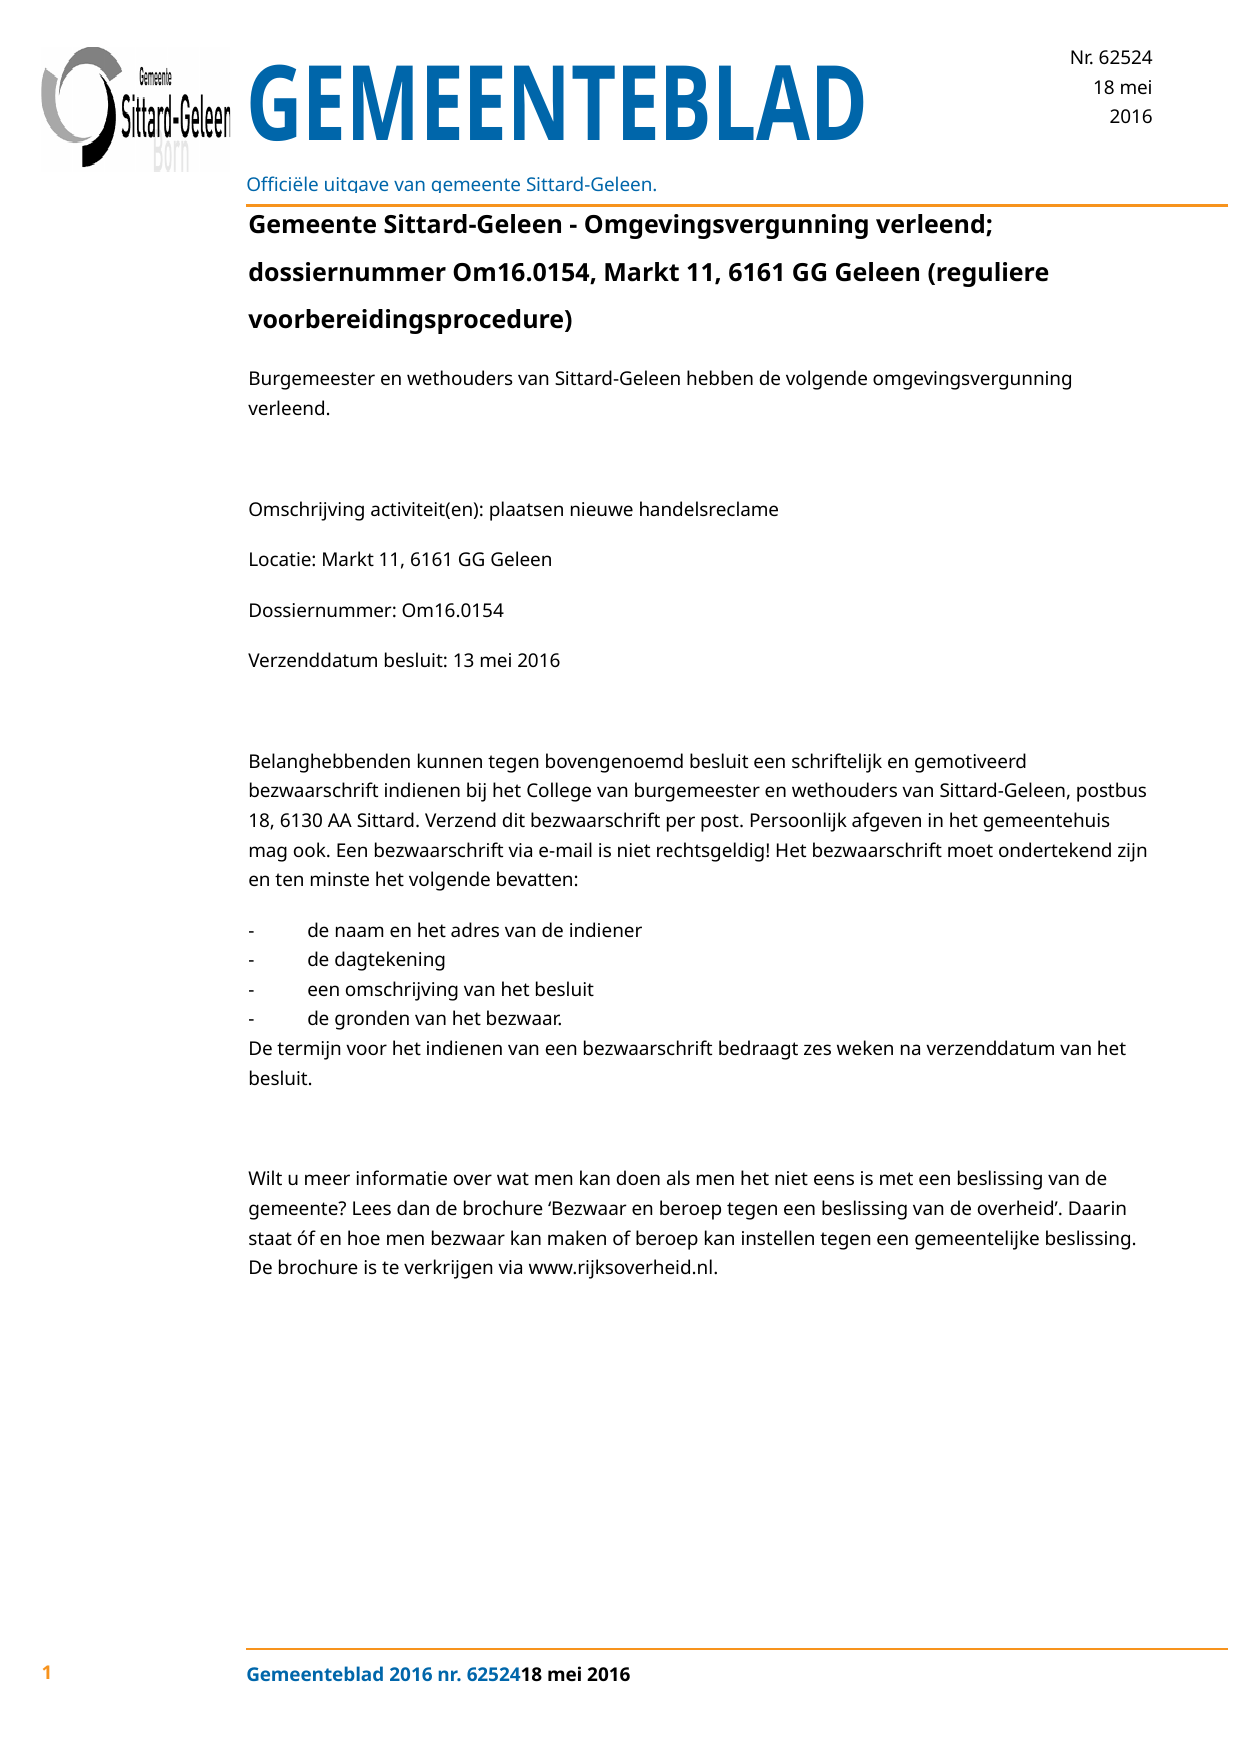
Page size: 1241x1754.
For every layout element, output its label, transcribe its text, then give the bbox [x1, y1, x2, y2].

text De termijn voor het indienen van een bezwaarschrift bedraagt zes weken na verzenddatum van het besluit. [248, 1035, 1152, 1090]
text Belanghebbenden kunnen tegen bovengenoemd besluit een schriftelijk en gemotiveerd bezwaarschrift indienen bij het College van burgemeester en wethouders van Sittard-Geleen, postbus 18, 6130 AA Sittard. Verzend dit bezwaarschrift per post. Persoonlijk afgeven in het gemeentehuis mag ook. Een bezwaarschrift via e-mail is niet rechtsgeldig! Het bezwaarschrift moet ondertekend zijn en ten minste het volgende bevatten: [248, 748, 1152, 892]
list de gronden van het bezwaar. [248, 1006, 1152, 1031]
text Gemeente Sittard-Geleen - Omgevingsvergunning verleend; dossiernummer Om16.0154, Markt 11, 6161 GG Geleen (reguliere voorbereidingsprocedure) [248, 207, 1152, 336]
text Burgemeester en wethouders van Sittard-Geleen hebben de volgende omgevingsvergunning verleend. [248, 366, 1152, 421]
picture [41, 47, 231, 172]
list de dagtekening [248, 946, 1152, 972]
text Locatie: Markt 11, 6161 GG Geleen [248, 546, 1152, 572]
list een omschrijving van het besluit [248, 976, 1152, 1002]
text Omschrijving activiteit(en): plaatsen nieuwe handelsreclame [248, 496, 1152, 522]
text Dossiernummer: Om16.0154 [248, 597, 1152, 622]
text Wilt u meer informatie over wat men kan doen als men het niet eens is met een beslissing van de gemeente? Lees dan de brochure ‘Bezwaar en beroep tegen een beslissing van de overheid’. Daarin staat óf en hoe men bezwaar kan maken of beroep kan instellen tegen een gemeentelijke beslissing. De brochure is te verkrijgen via www.rijksoverheid.nl. [248, 1166, 1152, 1280]
text Verzenddatum besluit: 13 mei 2016 [248, 647, 1152, 673]
list de naam en het adres van de indiener [248, 917, 1152, 942]
